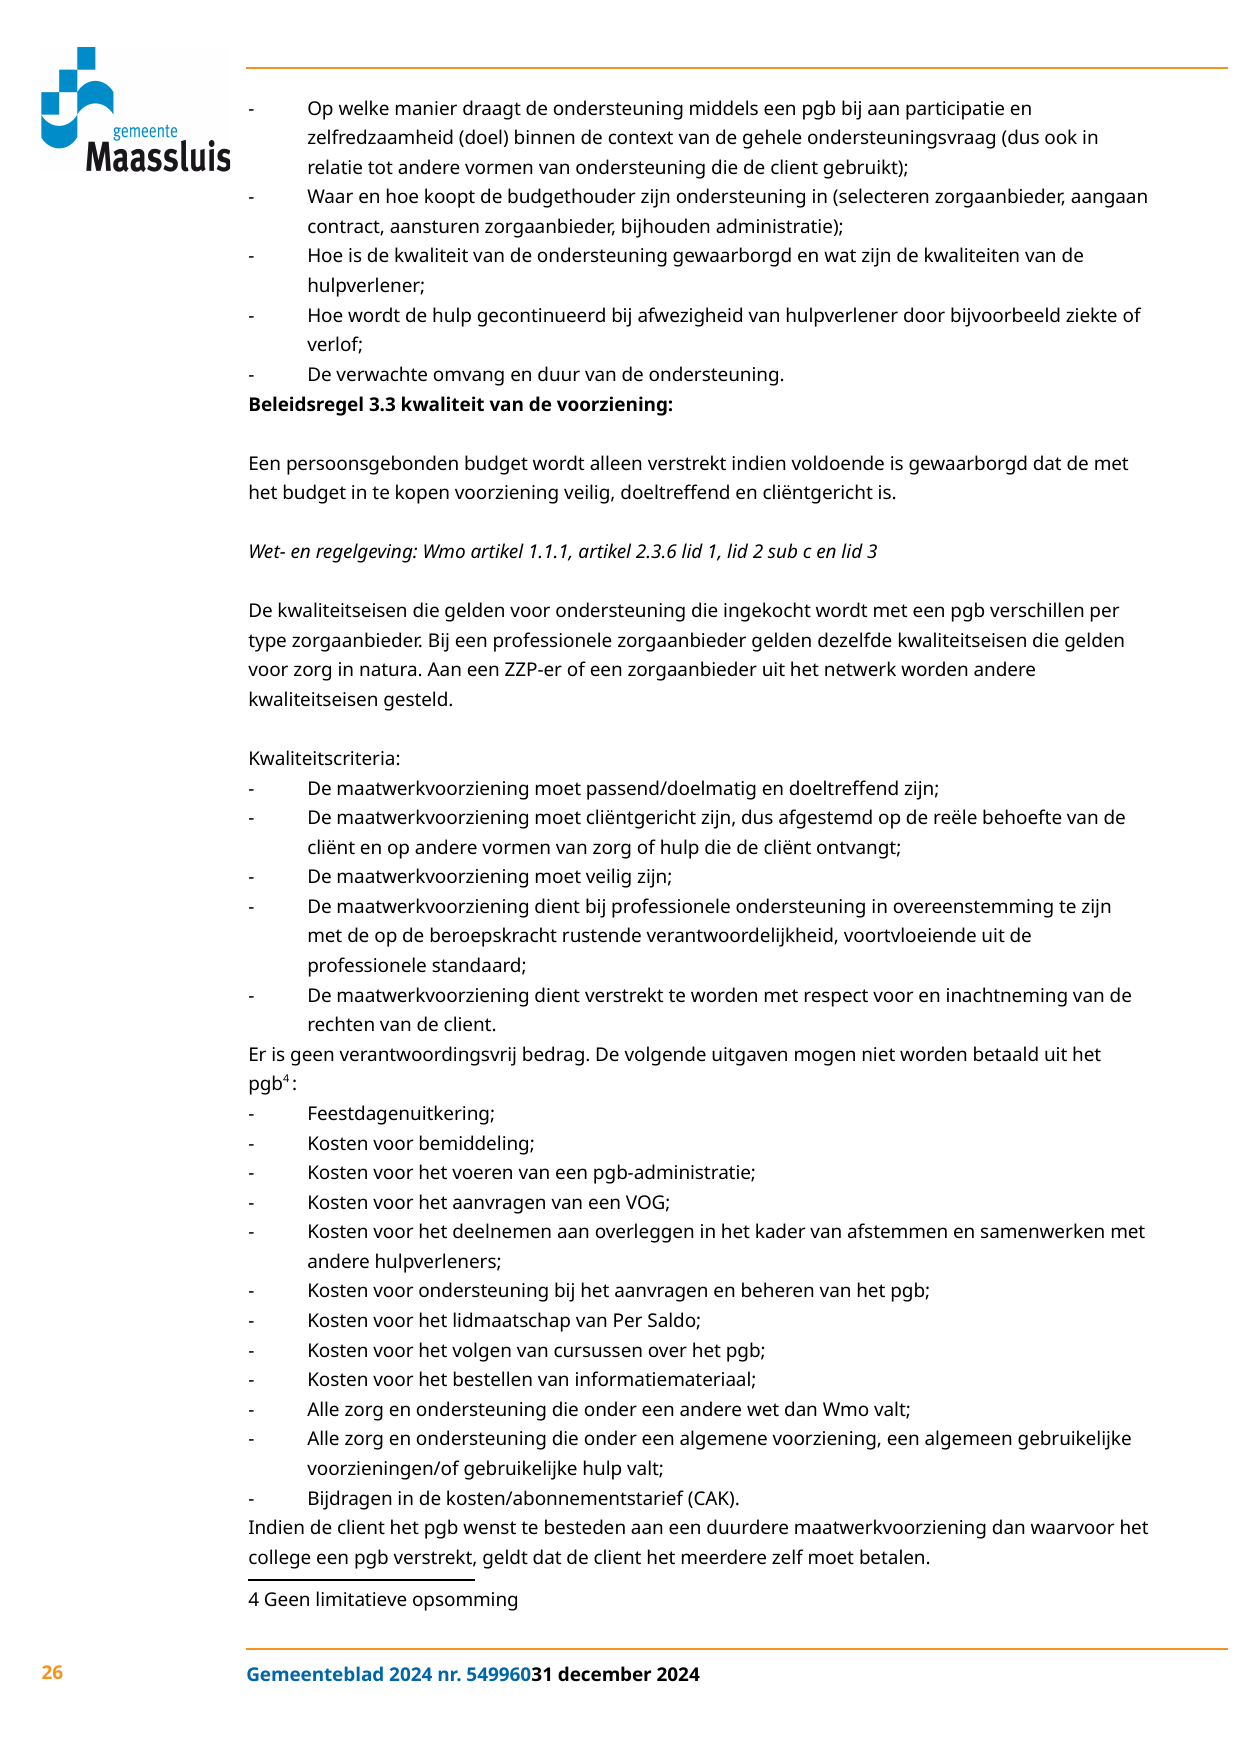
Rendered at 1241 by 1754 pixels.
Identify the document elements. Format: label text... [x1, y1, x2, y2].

text Kwaliteitscriteria: [248, 745, 1152, 771]
list Bijdragen in de kosten/abonnementstarief (CAK). [248, 1485, 1152, 1510]
list Kosten voor bemiddeling; [248, 1130, 1152, 1155]
list De maatwerkvoorziening moet passend/doelmatig en doeltreffend zijn; [248, 775, 1152, 800]
picture [41, 47, 231, 172]
list Alle zorg en ondersteuning die onder een algemene voorziening, een algemeen gebruikelijke voorzieningen/of gebruikelijke hulp valt; [248, 1426, 1152, 1481]
table_header Beleidsregel 3.3 kwaliteit van de voorziening: Een persoonsgebonden budget wordt alleen verstrekt indien voldoende is gewaarborgd dat de met het budget in te kopen voorziening veilig, doeltreffend en cliëntgericht is. Wet- en regelgeving: Wmo artikel 1.1.1, artikel 2.3.6 lid 1, lid 2 sub c en lid 3 [248, 391, 1152, 564]
list Kosten voor het bestellen van informatiemateriaal; [248, 1366, 1152, 1392]
list Hoe is de kwaliteit van de ondersteuning gewaarborgd en wat zijn de kwaliteiten van de hulpverlener; [248, 243, 1152, 298]
list Kosten voor het deelnemen aan overleggen in het kader van afstemmen en samenwerken met andere hulpverleners; [248, 1218, 1152, 1274]
list Kosten voor het aanvragen van een VOG; [248, 1189, 1152, 1214]
list De maatwerkvoorziening dient verstrekt te worden met respect voor en inachtneming van de rechten van de client. [248, 982, 1152, 1037]
list De maatwerkvoorziening moet veilig zijn; [248, 863, 1152, 889]
list De verwachte omvang en duur van de ondersteuning. [248, 361, 1152, 387]
list De maatwerkvoorziening dient bij professionele ondersteuning in overeenstemming te zijn met de op de beroepskracht rustende verantwoordelijkheid, voortvloeiende uit de professionele standaard; [248, 893, 1152, 978]
list Feestdagenuitkering; [248, 1100, 1152, 1126]
list Alle zorg en ondersteuning die onder een andere wet dan Wmo valt; [248, 1396, 1152, 1422]
list Op welke manier draagt de ondersteuning middels een pgb bij aan participatie en zelfredzaamheid (doel) binnen de context van de gehele ondersteuningsvraag (dus ook in relatie tot andere vormen van ondersteuning die de client gebruikt); [248, 95, 1152, 180]
list Waar en hoe koopt de budgethouder zijn ondersteuning in (selecteren zorgaanbieder, aangaan contract, aansturen zorgaanbieder, bijhouden administratie); [248, 183, 1152, 239]
text Geen limitatieve opsomming [248, 1586, 1152, 1612]
list Kosten voor het voeren van een pgb-administratie; [248, 1159, 1152, 1185]
list De maatwerkvoorziening moet cliëntgericht zijn, dus afgestemd op de reële behoefte van de cliënt en op andere vormen van zorg of hulp die de cliënt ontvangt; [248, 804, 1152, 859]
picture [41, 47, 77, 92]
list Kosten voor ondersteuning bij het aanvragen en beheren van het pgb; [248, 1278, 1152, 1303]
list Hoe wordt de hulp gecontinueerd bij afwezigheid van hulpverlener door bijvoorbeeld ziekte of verlof; [248, 302, 1152, 357]
text Indien de client het pgb wenst te besteden aan een duurdere maatwerkvoorziening dan waarvoor het college een pgb verstrekt, geldt dat de client het meerdere zelf moet betalen. [248, 1514, 1152, 1569]
text Er is geen verantwoordingsvrij bedrag. De volgende uitgaven mogen niet worden betaald uit het pgb: [248, 1041, 1152, 1096]
list Kosten voor het lidmaatschap van Per Saldo; [248, 1307, 1152, 1333]
list Kosten voor het volgen van cursussen over het pgb; [248, 1337, 1152, 1362]
text De kwaliteitseisen die gelden voor ondersteuning die ingekocht wordt met een pgb verschillen per type zorgaanbieder. Bij een professionele zorgaanbieder gelden dezelfde kwaliteitseisen die gelden voor zorg in natura. Aan een ZZP-er of een zorgaanbieder uit het netwerk worden andere kwaliteitseisen gesteld. [248, 597, 1152, 712]
